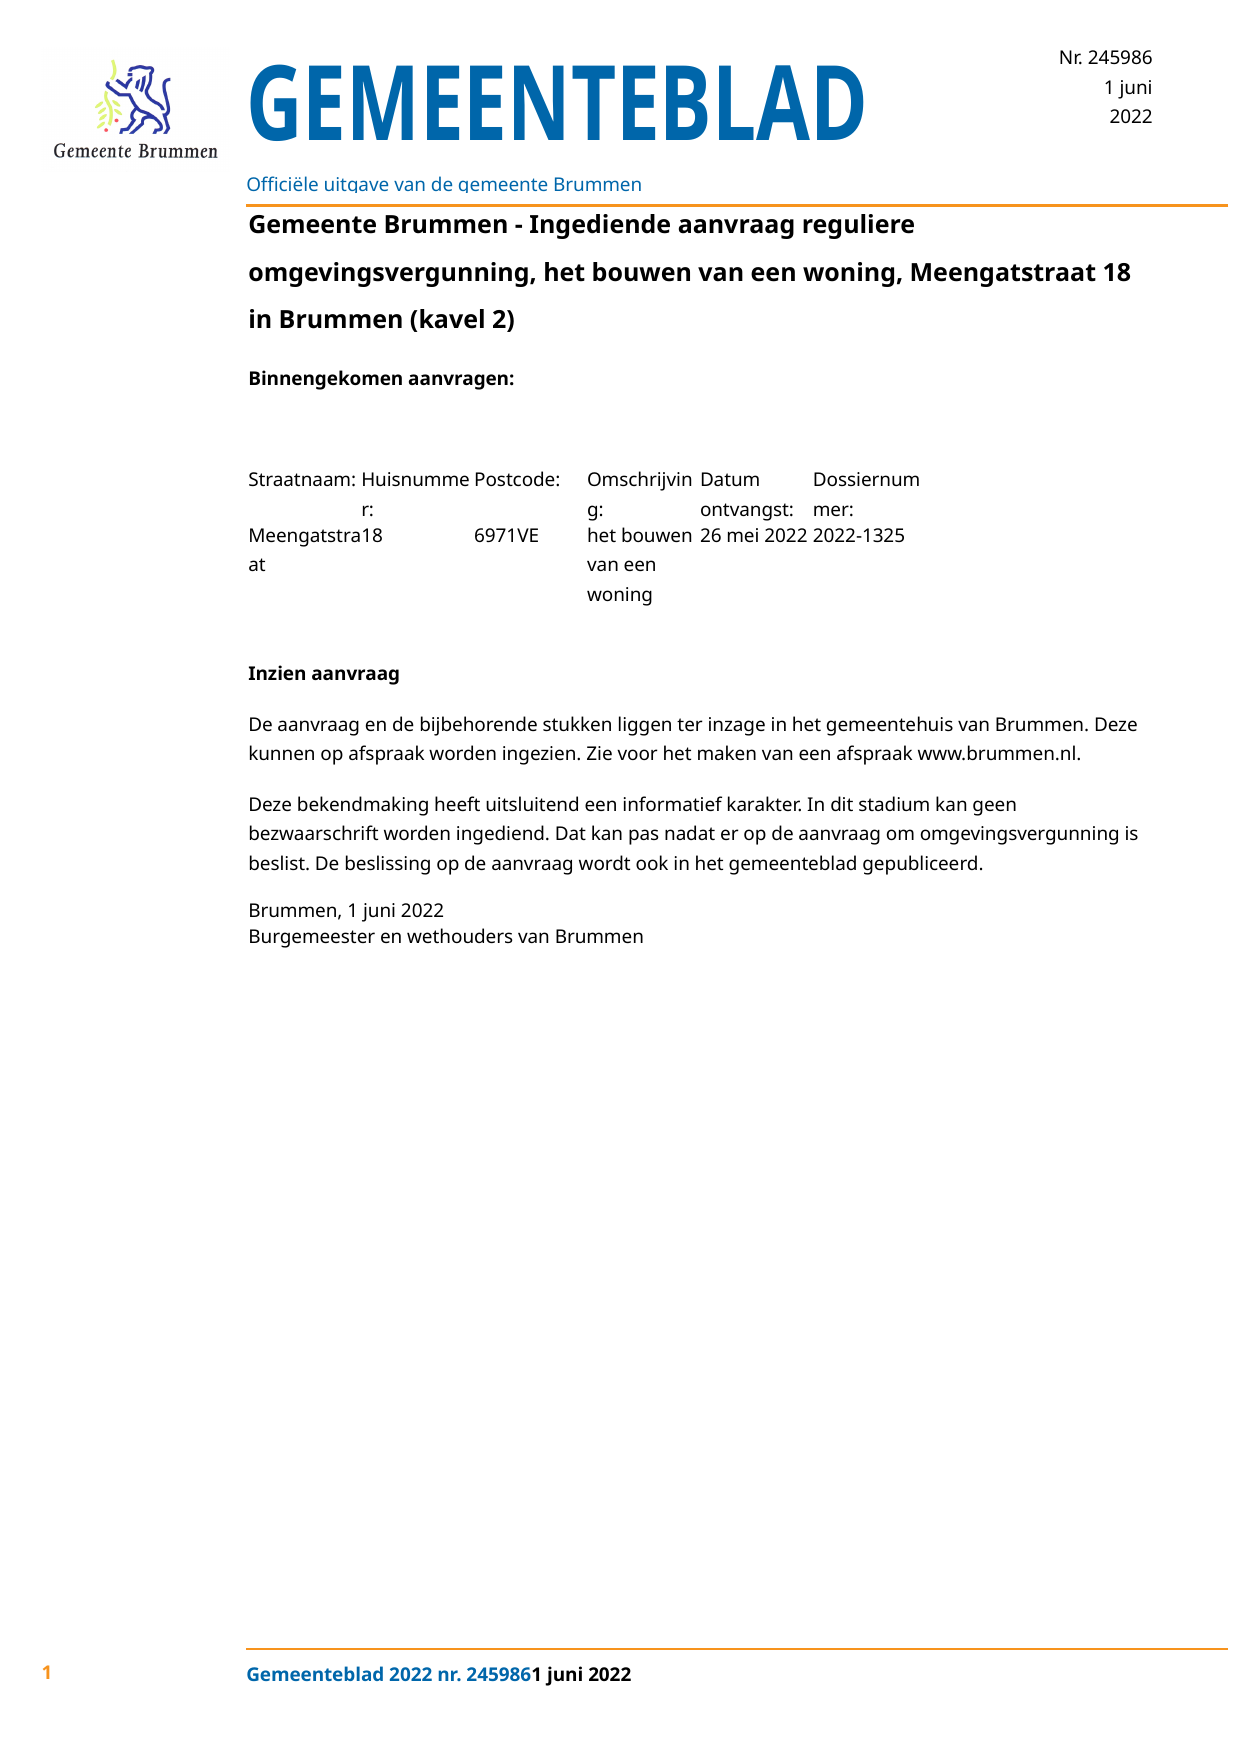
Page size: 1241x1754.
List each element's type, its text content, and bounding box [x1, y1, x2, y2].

table_header Omschrijving: [587, 466, 700, 522]
table_cell Meengatstraat [248, 522, 361, 607]
table_cell [1039, 522, 1152, 607]
table_header [926, 466, 1038, 522]
text Binnengekomen aanvragen: [248, 366, 1152, 391]
text Gemeente Brummen - Ingediende aanvraag reguliere omgevingsvergunning, het bouwen van een woning, Meengatstraat 18 in Brummen (kavel 2) [248, 207, 1152, 336]
text Inzien aanvraag [248, 660, 1152, 686]
text Burgemeester en wethouders van Brummen [248, 923, 1152, 949]
table_cell het bouwen van een woning [587, 522, 700, 607]
table_header [1039, 466, 1152, 522]
table_header Datum ontvangst: [700, 466, 813, 522]
picture [41, 47, 231, 172]
table_header Straatnaam: [248, 466, 361, 522]
table_cell [926, 522, 1038, 607]
table_header Dossiernummer: [813, 466, 926, 522]
table_cell 26 mei 2022 [700, 522, 813, 607]
text De aanvraag en de bijbehorende stukken liggen ter inzage in het gemeentehuis van Brummen. Deze kunnen op afspraak worden ingezien. Zie voor het maken van een afspraak www.brummen.nl. [248, 711, 1152, 766]
table_cell 18 [361, 522, 474, 607]
table_cell 2022-1325 [813, 522, 926, 607]
table_cell 6971VE [474, 522, 587, 607]
table_header Postcode: [474, 466, 587, 522]
text Brummen, 1 juni 2022 [248, 898, 1152, 923]
table_header Huisnummer: [361, 466, 474, 522]
text Deze bekendmaking heeft uitsluitend een informatief karakter. In dit stadium kan geen bezwaarschrift worden ingediend. Dat kan pas nadat er op de aanvraag om omgevingsvergunning is beslist. De beslissing op de aanvraag wordt ook in het gemeenteblad gepubliceerd. [248, 791, 1152, 876]
